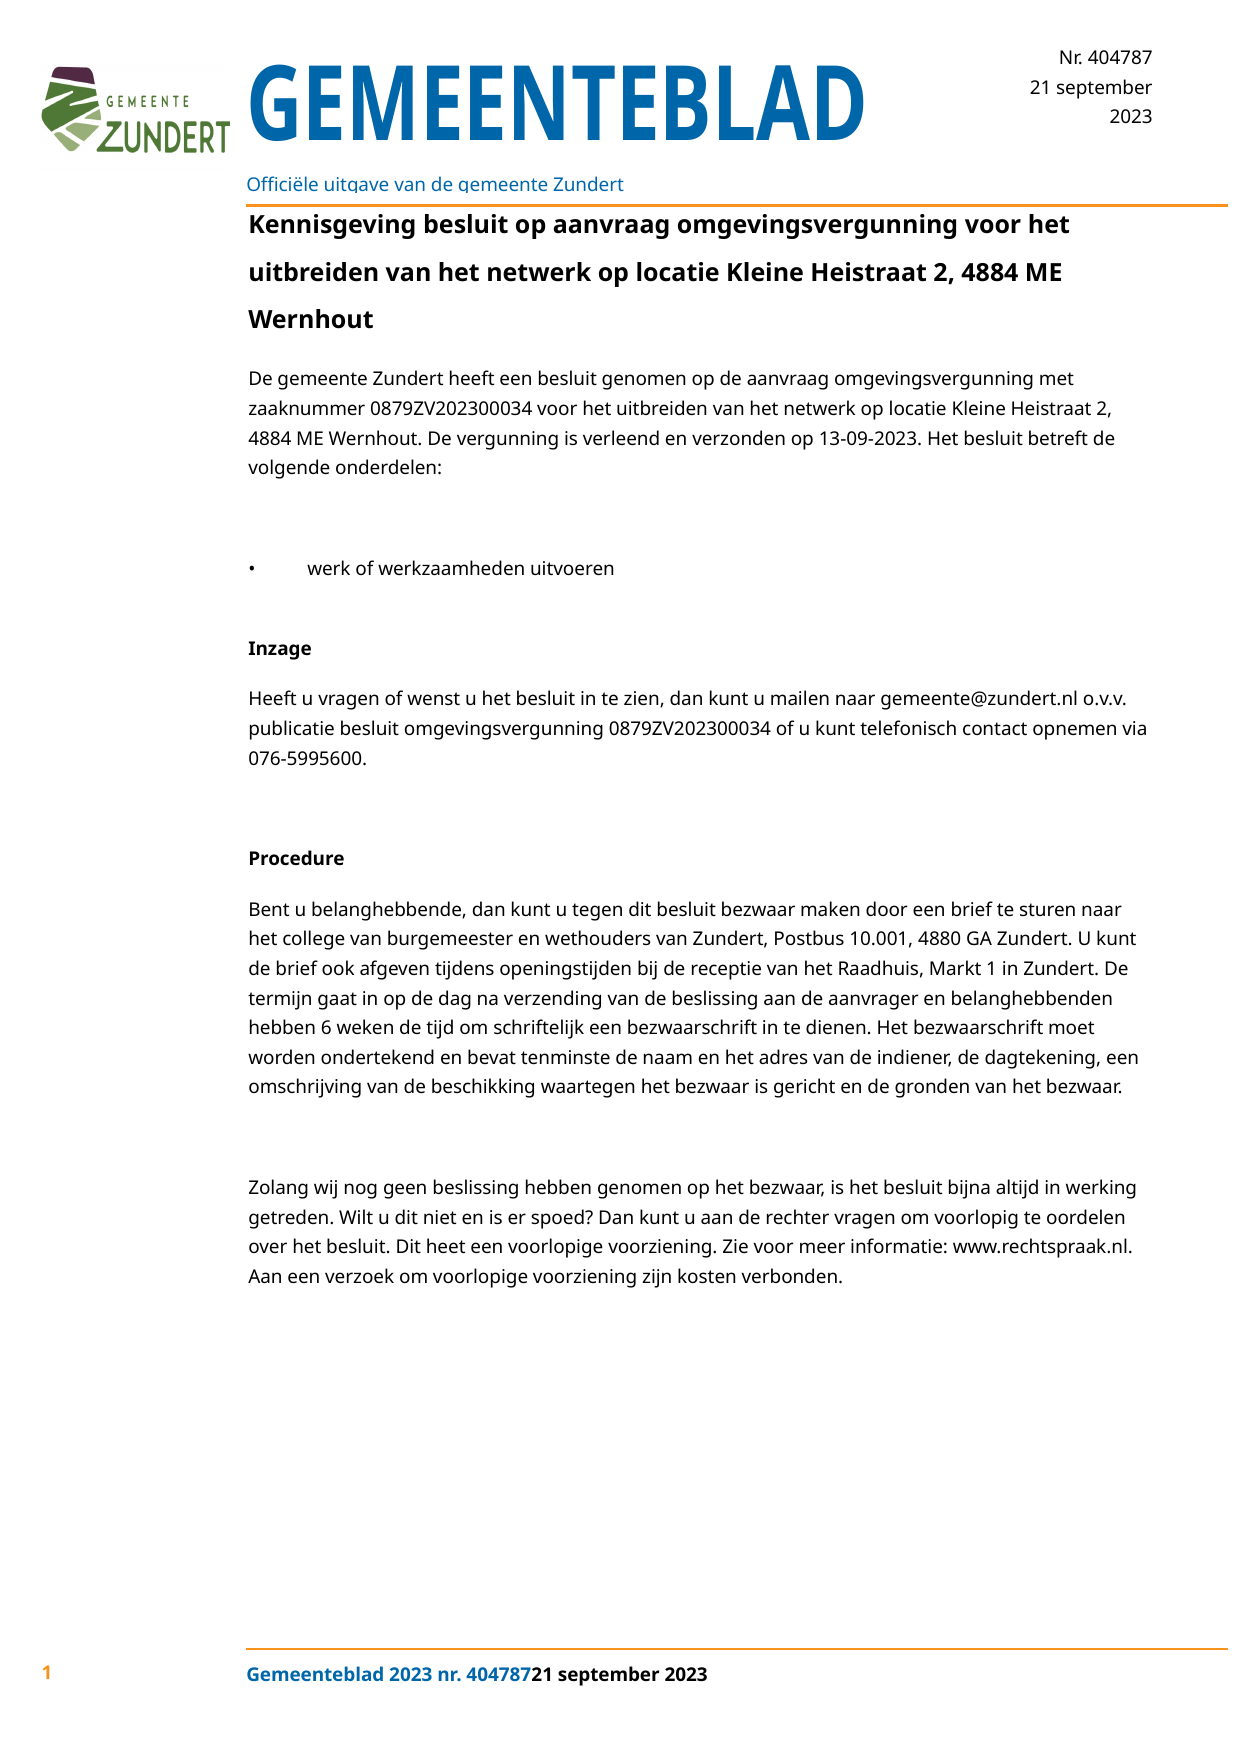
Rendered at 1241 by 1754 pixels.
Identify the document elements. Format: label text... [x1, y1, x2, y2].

text De gemeente Zundert heeft een besluit genomen op de aanvraag omgevingsvergunning met zaaknummer 0879ZV202300034 voor het uitbreiden van het netwerk op locatie Kleine Heistraat 2, 4884 ME Wernhout. De vergunning is verleend en verzonden op 13-09-2023. Het besluit betreft de volgende onderdelen: [248, 366, 1152, 480]
picture [41, 47, 231, 172]
text Inzage [248, 635, 1152, 661]
text Bent u belanghebbende, dan kunt u tegen dit besluit bezwaar maken door een brief te sturen naar het college van burgemeester en wethouders van Zundert, Postbus 10.001, 4880 GA Zundert. U kunt de brief ook afgeven tijdens openingstijden bij de receptie van het Raadhuis, Markt 1 in Zundert. De termijn gaat in op de dag na verzending van de beslissing aan de aanvrager en belanghebbenden hebben 6 weken de tijd om schriftelijk een bezwaarschrift in te dienen. Het bezwaarschrift moet worden ondertekend en bevat tenminste de naam en het adres van de indiener, de dagtekening, een omschrijving van de beschikking waartegen het bezwaar is gericht en de gronden van het bezwaar. [248, 896, 1152, 1099]
list werk of werkzaamheden uitvoeren [248, 555, 1152, 581]
text Zolang wij nog geen beslissing hebben genomen op het bezwaar, is het besluit bijna altijd in werking getreden. Wilt u dit niet en is er spoed? Dan kunt u aan de rechter vragen om voorlopig te oordelen over het besluit. Dit heet een voorlopige voorziening. Zie voor meer informatie: www.rechtspraak.nl. Aan een verzoek om voorlopige voorziening zijn kosten verbonden. [248, 1174, 1152, 1289]
text Heeft u vragen of wenst u het besluit in te zien, dan kunt u mailen naar gemeente@zundert.nl o.v.v. publicatie besluit omgevingsvergunning 0879ZV202300034 of u kunt telefonisch contact opnemen via 076-5995600. [248, 686, 1152, 770]
text Procedure [248, 846, 1152, 871]
text Kennisgeving besluit op aanvraag omgevingsvergunning voor het uitbreiden van het netwerk op locatie Kleine Heistraat 2, 4884 ME Wernhout [248, 207, 1152, 336]
